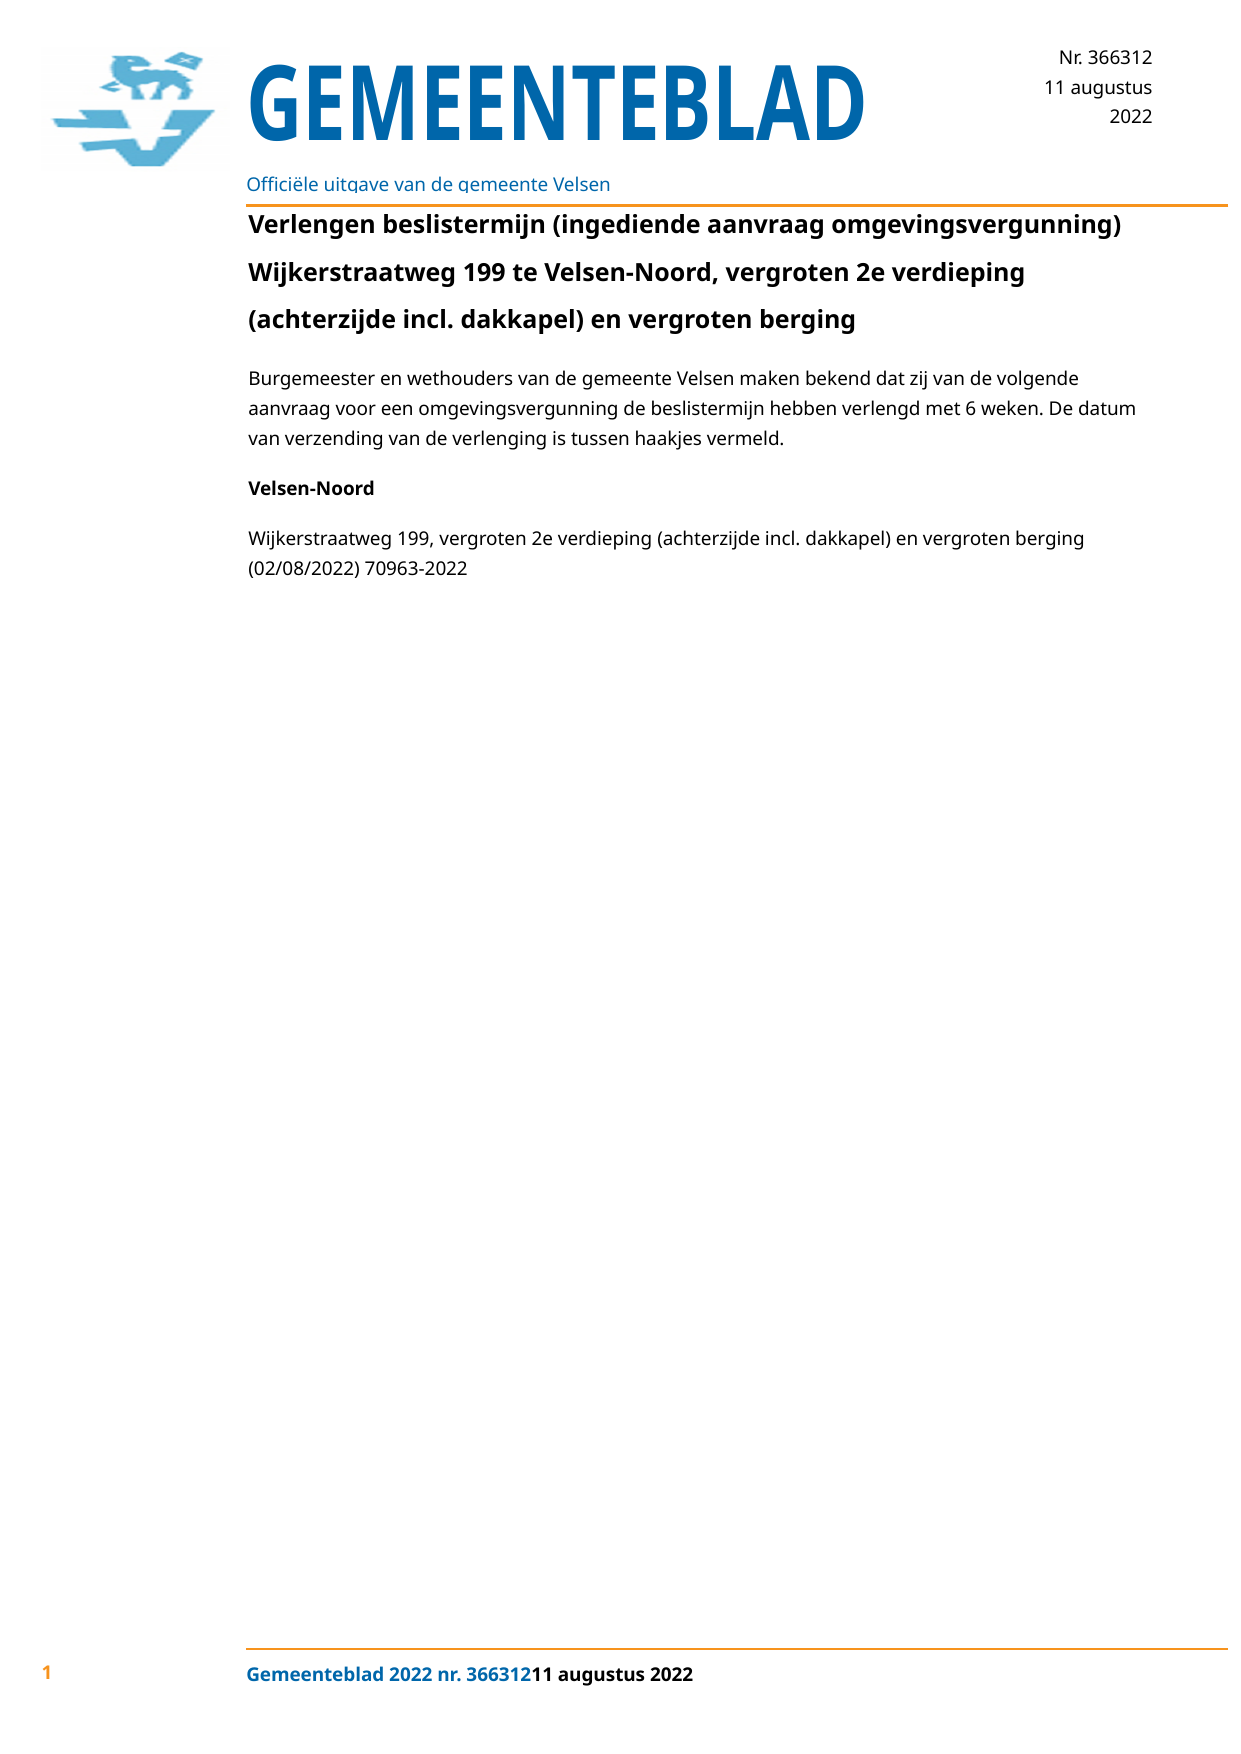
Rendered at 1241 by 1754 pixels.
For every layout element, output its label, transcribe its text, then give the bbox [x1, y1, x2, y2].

text Velsen-Noord [248, 475, 1152, 501]
text Wijkerstraatweg 199, vergroten 2e verdieping (achterzijde incl. dakkapel) en vergroten berging (02/08/2022) 70963-2022 [248, 526, 1152, 581]
text Burgemeester en wethouders van de gemeente Velsen maken bekend dat zij van de volgende aanvraag voor een omgevingsvergunning de beslistermijn hebben verlengd met 6 weken. De datum van verzending van de verlenging is tussen haakjes vermeld. [248, 366, 1152, 450]
picture [41, 47, 231, 172]
text Verlengen beslistermijn (ingediende aanvraag omgevingsvergunning) Wijkerstraatweg 199 te Velsen-Noord, vergroten 2e verdieping (achterzijde incl. dakkapel) en vergroten berging [248, 207, 1152, 336]
